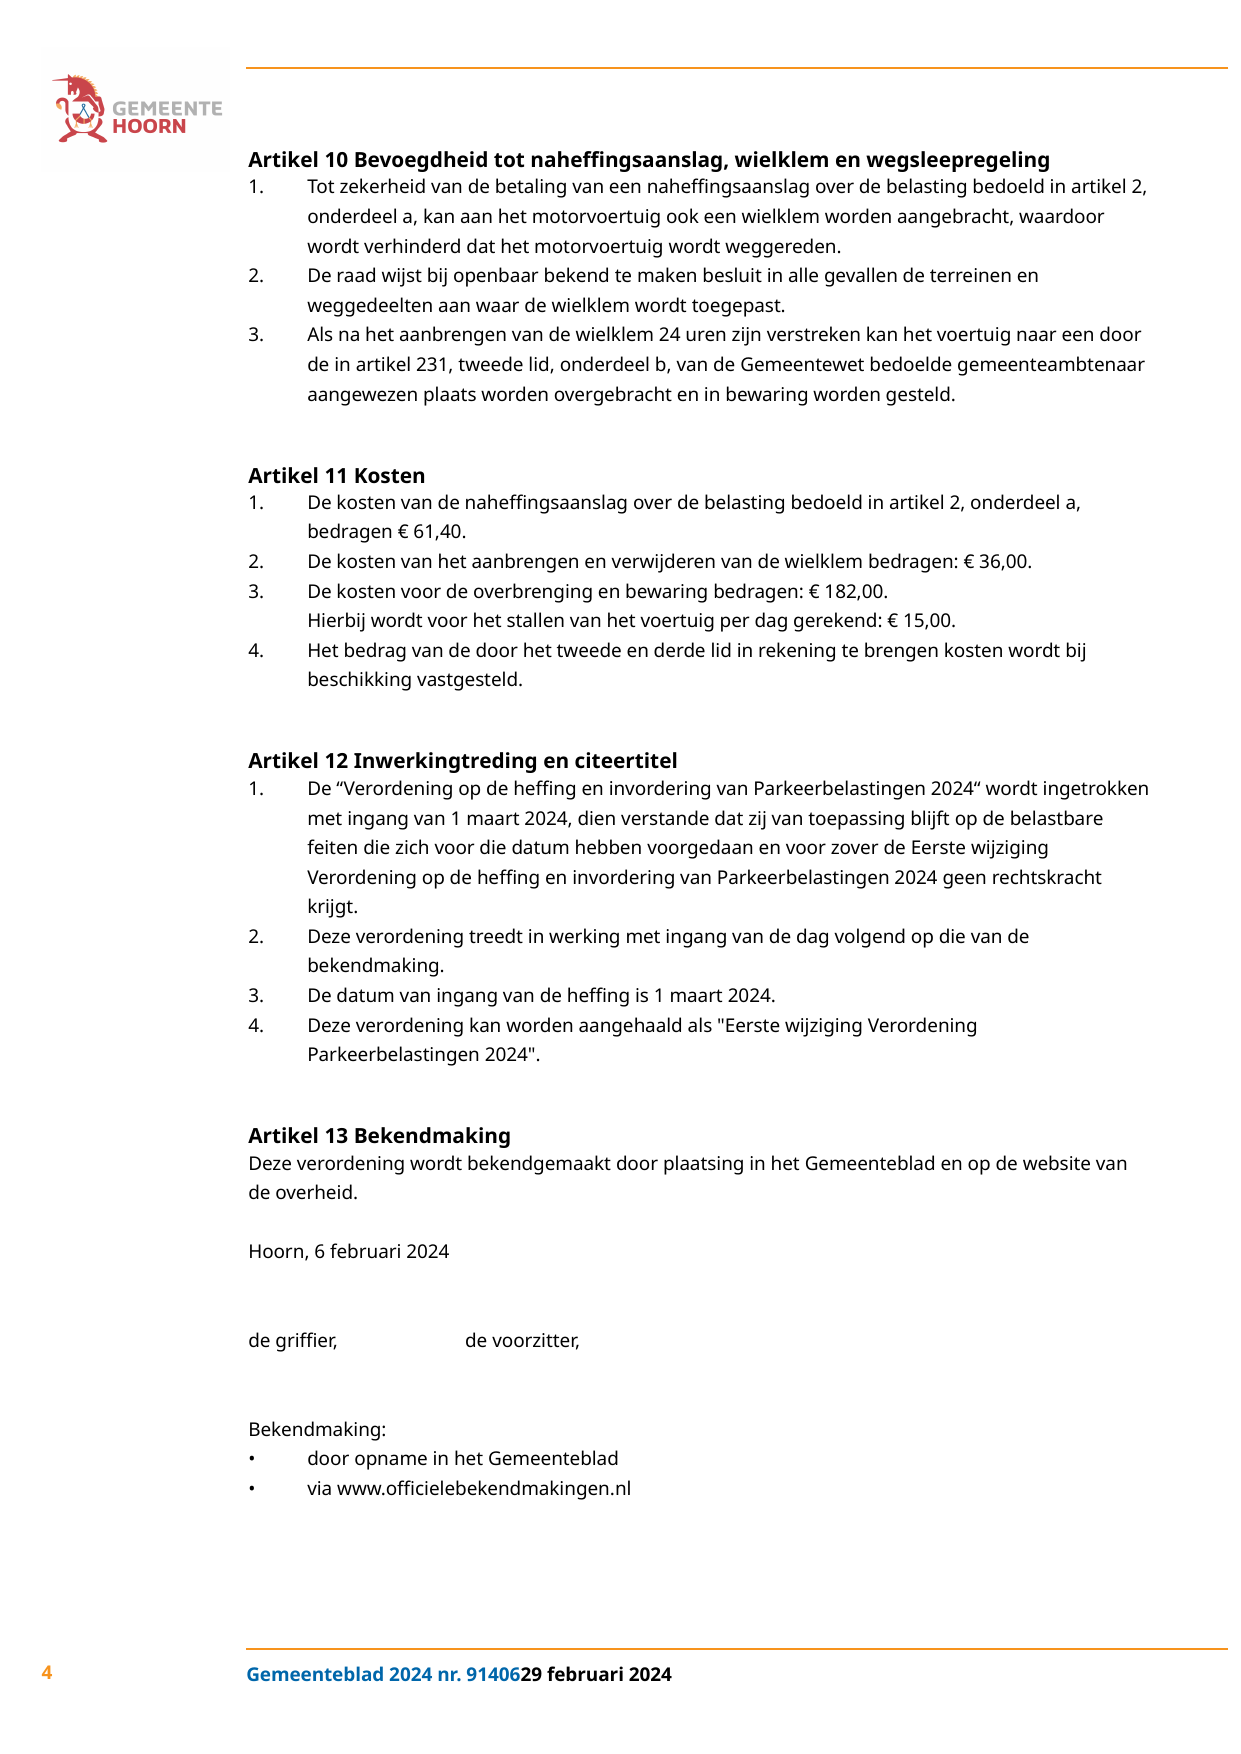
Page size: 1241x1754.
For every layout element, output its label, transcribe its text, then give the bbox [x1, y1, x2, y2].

list De raad wijst bij openbaar bekend te maken besluit in alle gevallen de terreinen en weggedeelten aan waar de wielklem wordt toegepast. [248, 262, 1152, 318]
list De datum van ingang van de heffing is 1 maart 2024. [248, 982, 1152, 1008]
list Het bedrag van de door het tweede en derde lid in rekening te brengen kosten wordt bij beschikking vastgesteld. [248, 637, 1152, 692]
list Deze verordening kan worden aangehaald als "Eerste wijziging Verordening Parkeerbelastingen 2024". [248, 1012, 1152, 1067]
text Artikel 13 Bekendmaking [248, 1121, 1152, 1150]
list Hierbij wordt voor het stallen van het voertuig per dag gerekend: € 15,00. [248, 607, 1152, 633]
list Als na het aanbrengen van de wielklem 24 uren zijn verstreken kan het voertuig naar een door de in artikel 231, tweede lid, onderdeel b, van de Gemeentewet bedoelde gemeenteambtenaar aangewezen plaats worden overgebracht en in bewaring worden gesteld. [248, 322, 1152, 406]
list via www.officielebekendmakingen.nl [248, 1475, 1152, 1501]
list De kosten van het aanbrengen en verwijderen van de wielklem bedragen: € 36,00. [248, 548, 1152, 574]
list De “Verordening op de heffing en invordering van Parkeerbelastingen 2024“ wordt ingetrokken met ingang van 1 maart 2024, dien verstande dat zij van toepassing blijft op de belastbare feiten die zich voor die datum hebben voorgedaan en voor zover de Eerste wijziging Verordening op de heffing en invordering van Parkeerbelastingen 2024 geen rechtskracht krijgt. [248, 775, 1152, 919]
text Artikel 11 Kosten [248, 461, 1152, 489]
list Tot zekerheid van de betaling van een naheffingsaanslag over de belasting bedoeld in artikel 2, onderdeel a, kan aan het motorvoertuig ook een wielklem worden aangebracht, waardoor wordt verhinderd dat het motorvoertuig wordt weggereden. [248, 174, 1152, 258]
text Deze verordening wordt bekendgemaakt door plaatsing in het Gemeenteblad en op de website van de overheid. [248, 1150, 1152, 1205]
list door opname in het Gemeenteblad [248, 1446, 1152, 1471]
picture [41, 47, 231, 172]
text Artikel 12 Inwerkingtreding en citeertitel [248, 747, 1152, 775]
text Bekendmaking: [248, 1416, 1152, 1442]
list Deze verordening treedt in werking met ingang van de dag volgend op die van de bekendmaking. [248, 923, 1152, 978]
list De kosten voor de overbrenging en bewaring bedragen: € 182,00. [248, 578, 1152, 604]
text de griffier, de voorzitter, [248, 1327, 1152, 1353]
text Hoorn, 6 februari 2024 [248, 1238, 1152, 1264]
list De kosten van de naheffingsaanslag over de belasting bedoeld in artikel 2, onderdeel a, bedragen € 61,40. [248, 489, 1152, 544]
text Artikel 10 Bevoegdheid tot naheffingsaanslag, wielklem en wegsleepregeling [248, 145, 1152, 174]
